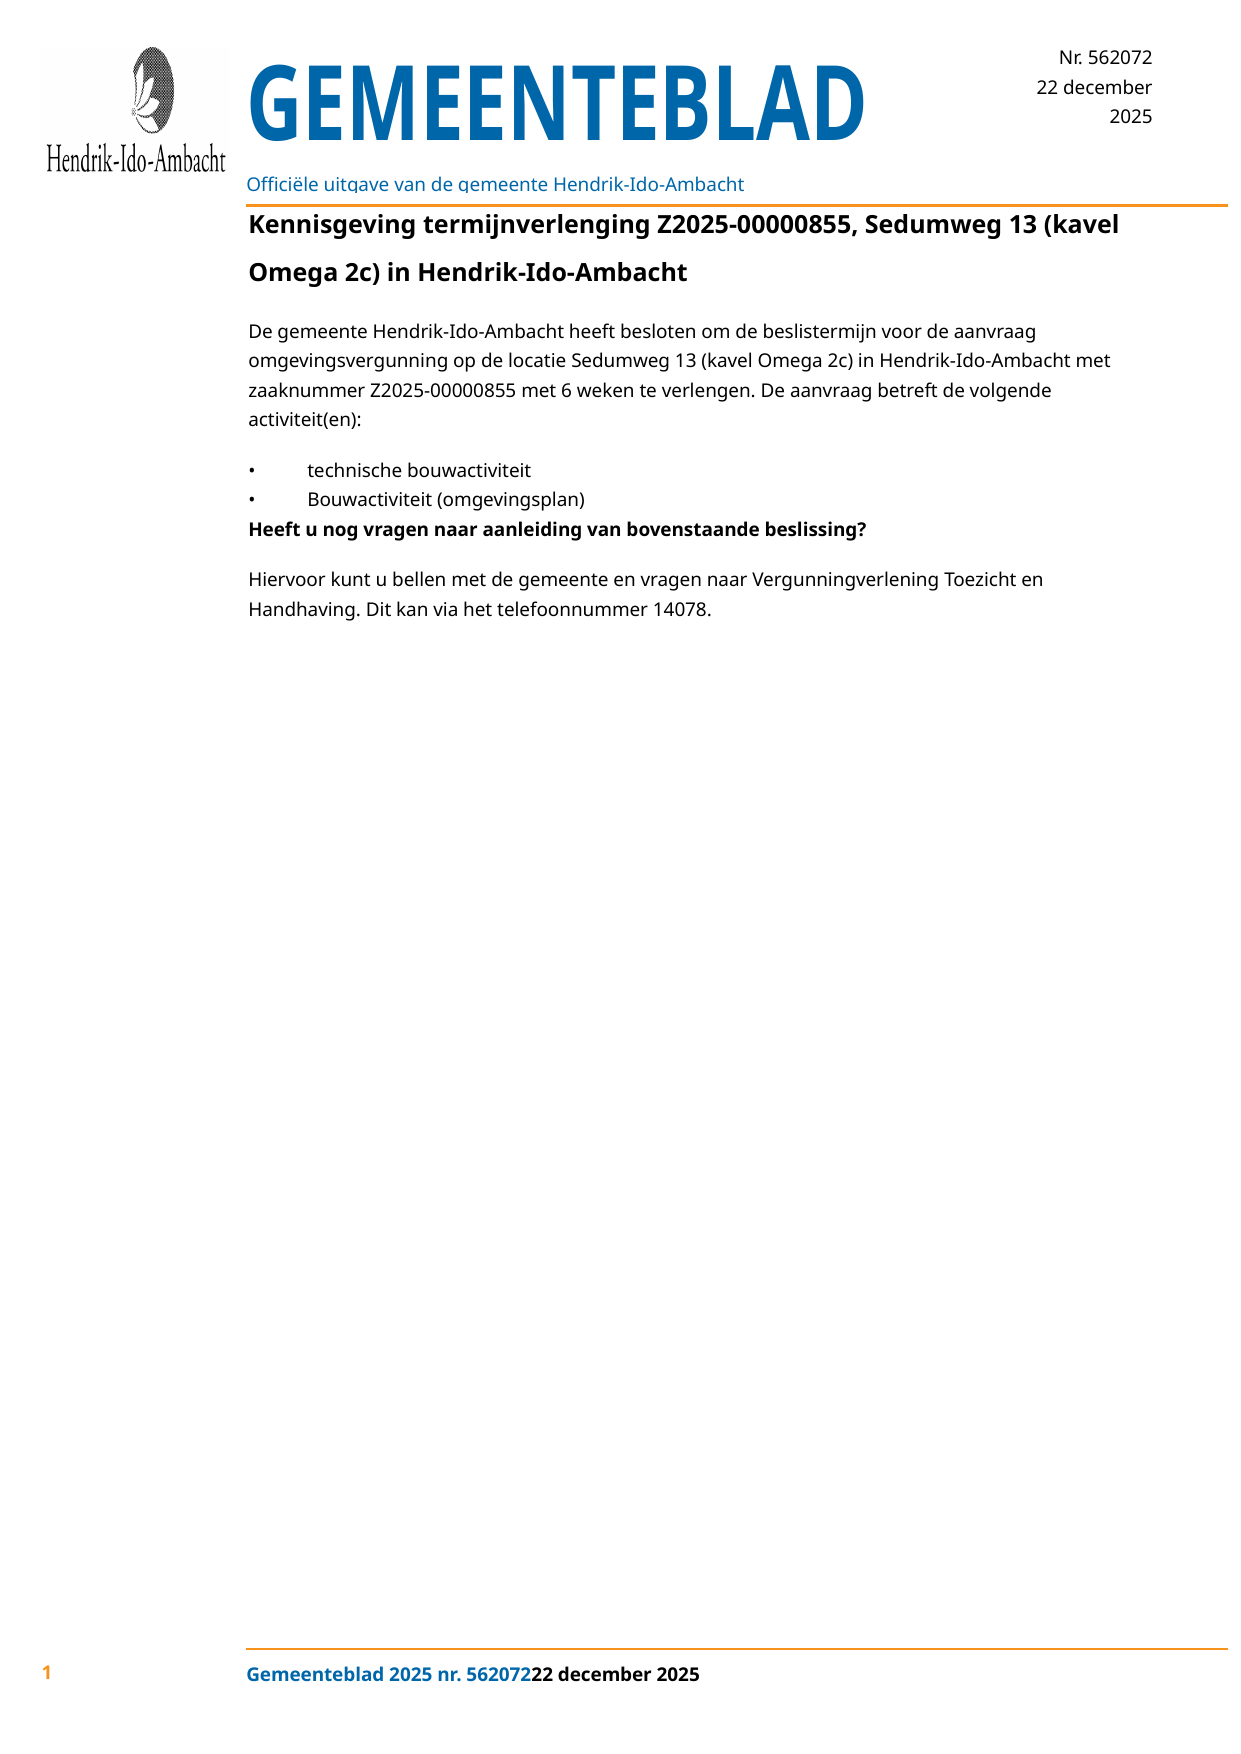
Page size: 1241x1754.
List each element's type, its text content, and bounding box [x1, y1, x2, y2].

list technische bouwactiviteit [248, 457, 1152, 483]
text De gemeente Hendrik-Ido-Ambacht heeft besloten om de beslistermijn voor de aanvraag omgevingsvergunning op de locatie Sedumweg 13 (kavel Omega 2c) in Hendrik-Ido-Ambacht met zaaknummer Z2025-00000855 met 6 weken te verlengen. De aanvraag betreft de volgende activiteit(en): [248, 318, 1152, 432]
text Hiervoor kunt u bellen met de gemeente en vragen naar Vergunningverlening Toezicht en Handhaving. Dit kan via het telefoonnummer 14078. [248, 567, 1152, 622]
text Heeft u nog vragen naar aanleiding van bovenstaande beslissing? [248, 516, 1152, 542]
list Bouwactiviteit (omgevingsplan) [248, 487, 1152, 512]
picture [41, 47, 231, 172]
text Kennisgeving termijnverlenging Z2025-00000855, Sedumweg 13 (kavel Omega 2c) in Hendrik-Ido-Ambacht [248, 207, 1152, 288]
